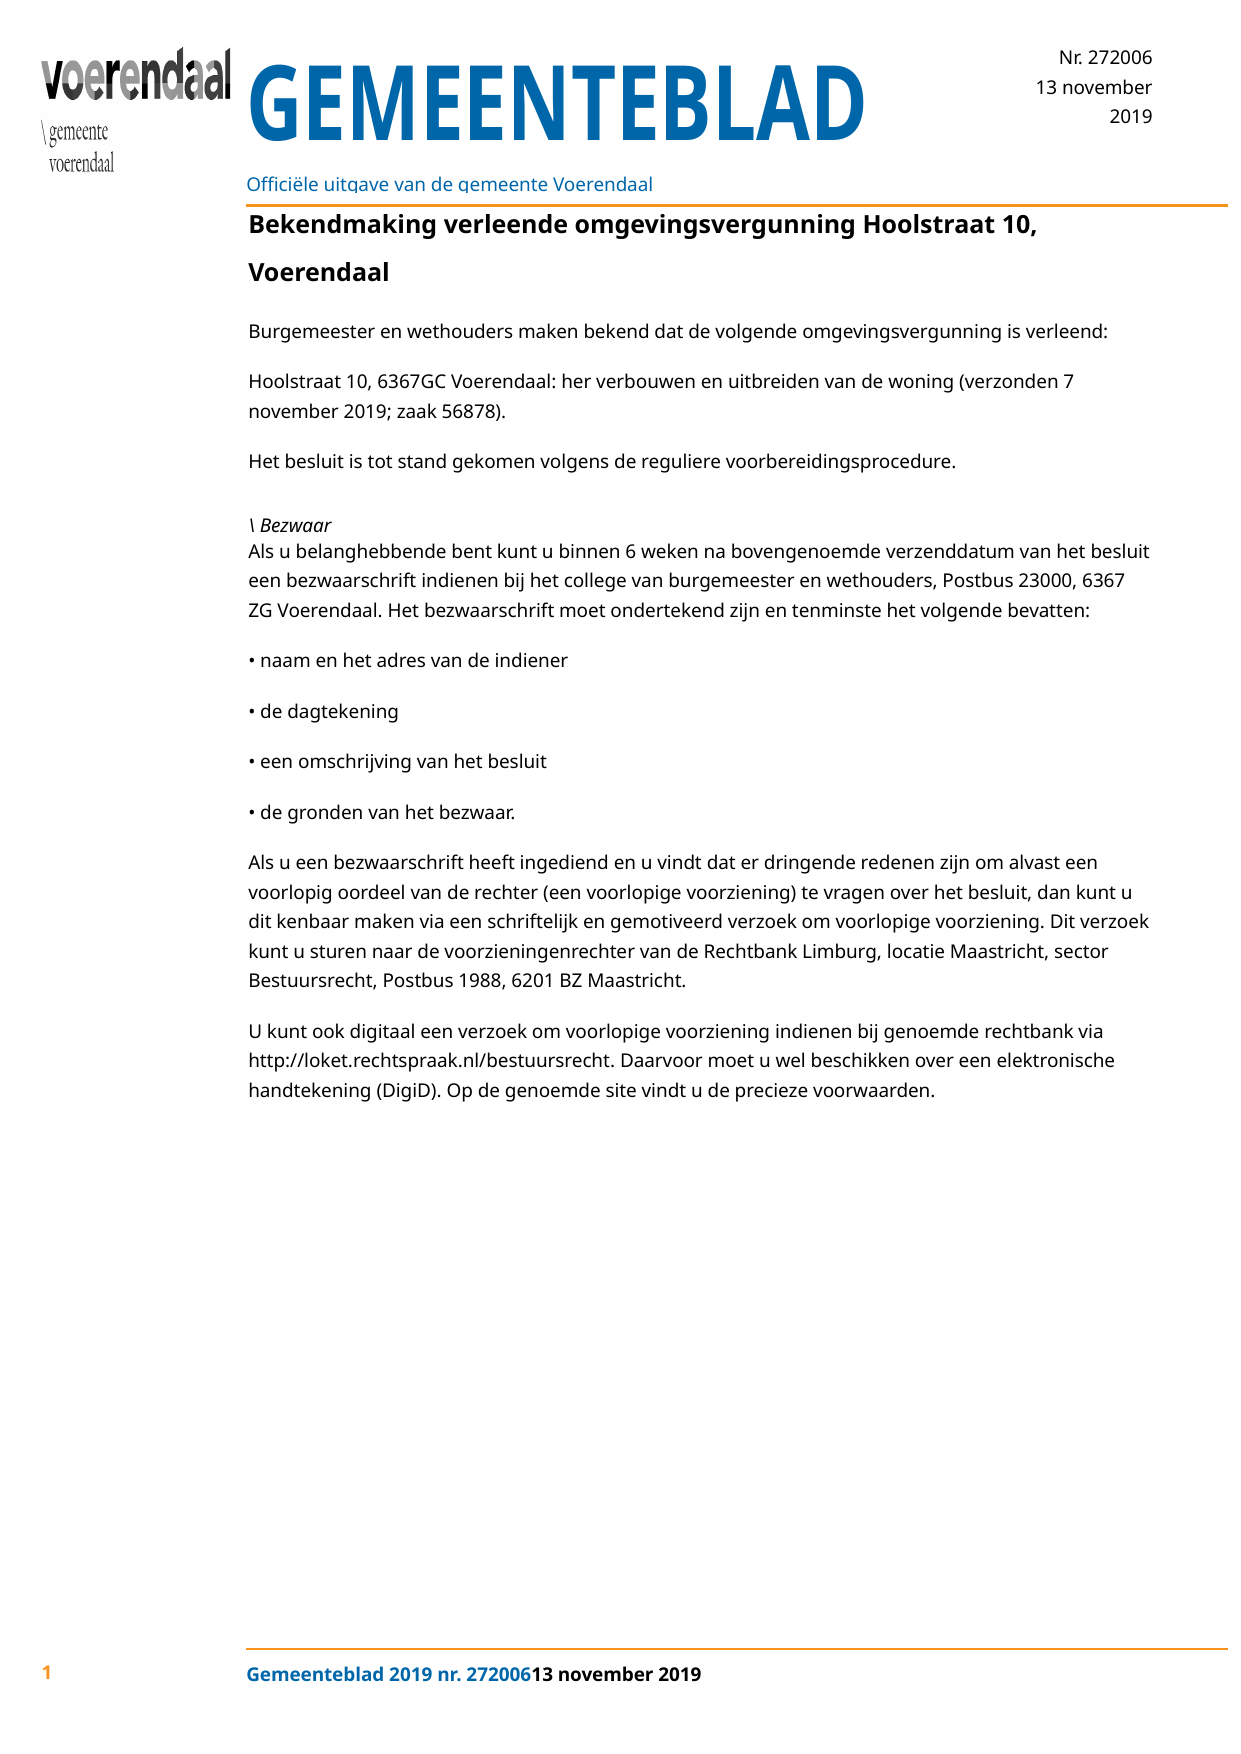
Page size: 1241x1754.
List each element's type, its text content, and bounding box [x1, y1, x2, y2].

text U kunt ook digitaal een verzoek om voorlopige voorziening indienen bij genoemde rechtbank via http://loket.rechtspraak.nl/bestuursrecht. Daarvoor moet u wel beschikken over een elektronische handtekening (DigiD). Op de genoemde site vindt u de precieze voorwaarden. [248, 1018, 1152, 1103]
text Als u een bezwaarschrift heeft ingediend en u vindt dat er dringende redenen zijn om alvast een voorlopig oordeel van de rechter (een voorlopige voorziening) te vragen over het besluit, dan kunt u dit kenbaar maken via een schriftelijk en gemotiveerd verzoek om voorlopige voorziening. Dit verzoek kunt u sturen naar de voorzieningenrechter van de Rechtbank Limburg, locatie Maastricht, sector Bestuursrecht, Postbus 1988, 6201 BZ Maastricht. [248, 849, 1152, 993]
text Het besluit is tot stand gekomen volgens de reguliere voorbereidingsprocedure. [248, 448, 1152, 474]
text Als u belanghebbende bent kunt u binnen 6 weken na bovengenoemde verzenddatum van het besluit een bezwaarschrift indienen bij het college van burgemeester en wethouders, Postbus 23000, 6367 ZG Voerendaal. Het bezwaarschrift moet ondertekend zijn en tenminste het volgende bevatten: [248, 538, 1152, 623]
text • de dagtekening [248, 698, 1152, 724]
text • een omschrijving van het besluit [248, 748, 1152, 774]
picture [41, 47, 231, 172]
text Bekendmaking verleende omgevingsvergunning Hoolstraat 10, Voerendaal [248, 207, 1152, 288]
text Hoolstraat 10, 6367GC Voerendaal: her verbouwen en uitbreiden van de woning (verzonden 7 november 2019; zaak 56878). [248, 368, 1152, 424]
text Burgemeester en wethouders maken bekend dat de volgende omgevingsvergunning is verleend: [248, 318, 1152, 344]
text • de gronden van het bezwaar. [248, 799, 1152, 824]
text \ Bezwaar [248, 512, 1152, 538]
text • naam en het adres van de indiener [248, 648, 1152, 673]
